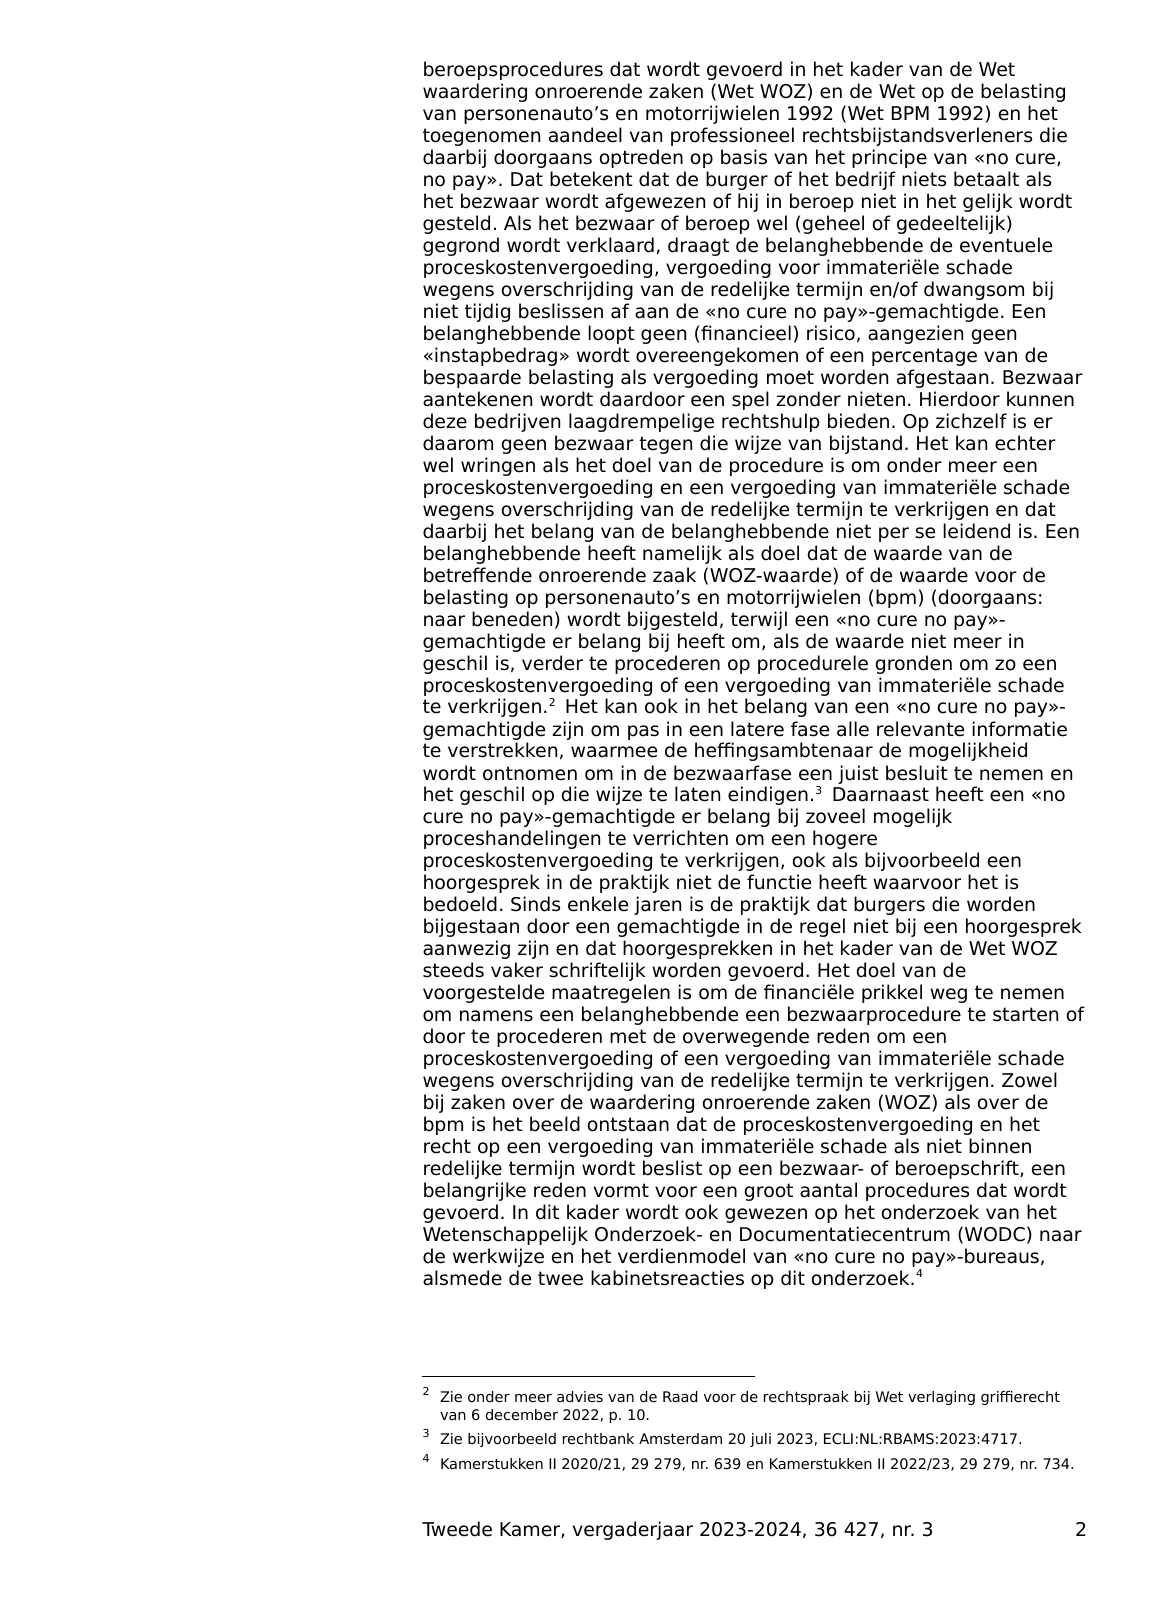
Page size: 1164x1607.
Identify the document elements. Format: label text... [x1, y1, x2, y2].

text Zie onder meer advies van de Raad voor de rechtspraak bij Wet verlaging griffierecht van 6 december 2022, p. 10. [422, 1385, 1087, 1424]
text Zie bijvoorbeeld rechtbank Amsterdam 20 juli 2023, ECLI:NL:RBAMS:2023:4717. [422, 1427, 1087, 1449]
text beroepsprocedures dat wordt gevoerd in het kader van de Wet waardering onroerende zaken (Wet WOZ) en de Wet op de belasting van personenauto’s en motorrijwielen 1992 (Wet BPM 1992) en het toegenomen aandeel van professioneel rechtsbijstandsverleners die daarbij doorgaans optreden op basis van het principe van «no cure, no pay». Dat betekent dat de burger of het bedrijf niets betaalt als het bezwaar wordt afgewezen of hij in beroep niet in het gelijk wordt gesteld. Als het bezwaar of beroep wel (geheel of gedeeltelijk) gegrond wordt verklaard, draagt de belanghebbende de eventuele proceskostenvergoeding, vergoeding voor immateriële schade wegens overschrijding van de redelijke termijn en/of dwangsom bij niet tijdig beslissen af aan de «no cure no pay»-gemachtigde. Een belanghebbende loopt geen (financieel) risico, aangezien geen «instapbedrag» wordt overeengekomen of een percentage van de bespaarde belasting als vergoeding moet worden afgestaan. Bezwaar aantekenen wordt daardoor een spel zonder nieten. Hierdoor kunnen deze bedrijven laagdrempelige rechtshulp bieden. Op zichzelf is er daarom geen bezwaar tegen die wijze van bijstand. Het kan echter wel wringen als het doel van de procedure is om onder meer een proceskostenvergoeding en een vergoeding van immateriële schade wegens overschrijding van de redelijke termijn te verkrijgen en dat daarbij het belang van de belanghebbende niet per se leidend is. Een belanghebbende heeft namelijk als doel dat de waarde van de betreffende onroerende zaak (WOZ-waarde) of de waarde voor de belasting op personenauto’s en motorrijwielen (bpm) (doorgaans: naar beneden) wordt bijgesteld, terwijl een «no cure no pay»-gemachtigde er belang bij heeft om, als de waarde niet meer in geschil is, verder te procederen op procedurele gronden om zo een proceskostenvergoeding of een vergoeding van immateriële schade te verkrijgen. Het kan ook in het belang van een «no cure no pay»-gemachtigde zijn om pas in een latere fase alle relevante informatie te verstrekken, waarmee de heffingsambtenaar de mogelijkheid wordt ontnomen om in de bezwaarfase een juist besluit te nemen en het geschil op die wijze te laten eindigen. Daarnaast heeft een «no cure no pay»-gemachtigde er belang bij zoveel mogelijk proceshandelingen te verrichten om een hogere proceskostenvergoeding te verkrijgen, ook als bijvoorbeeld een hoorgesprek in de praktijk niet de functie heeft waarvoor het is bedoeld. Sinds enkele jaren is de praktijk dat burgers die worden bijgestaan door een gemachtigde in de regel niet bij een hoorgesprek aanwezig zijn en dat hoorgesprekken in het kader van de Wet WOZ steeds vaker schriftelijk worden gevoerd. Het doel van de voorgestelde maatregelen is om de financiële prikkel weg te nemen om namens een belanghebbende een bezwaarprocedure te starten of door te procederen met de overwegende reden om een proceskostenvergoeding of een vergoeding van immateriële schade wegens overschrijding van de redelijke termijn te verkrijgen. Zowel bij zaken over de waardering onroerende zaken (WOZ) als over de bpm is het beeld ontstaan dat de proceskostenvergoeding en het recht op een vergoeding van immateriële schade als niet binnen redelijke termijn wordt beslist op een bezwaar- of beroepschrift, een belangrijke reden vormt voor een groot aantal procedures dat wordt gevoerd. In dit kader wordt ook gewezen op het onderzoek van het Wetenschappelijk Onderzoek- en Documentatiecentrum (WODC) naar de werkwijze en het verdienmodel van «no cure no pay»-bureaus, alsmede de twee kabinetsreacties op dit onderzoek. [422, 59, 1087, 1290]
text Kamerstukken II 2020/21, 29 279, nr. 639 en Kamerstukken II 2022/23, 29 279, nr. 734. [422, 1452, 1087, 1474]
